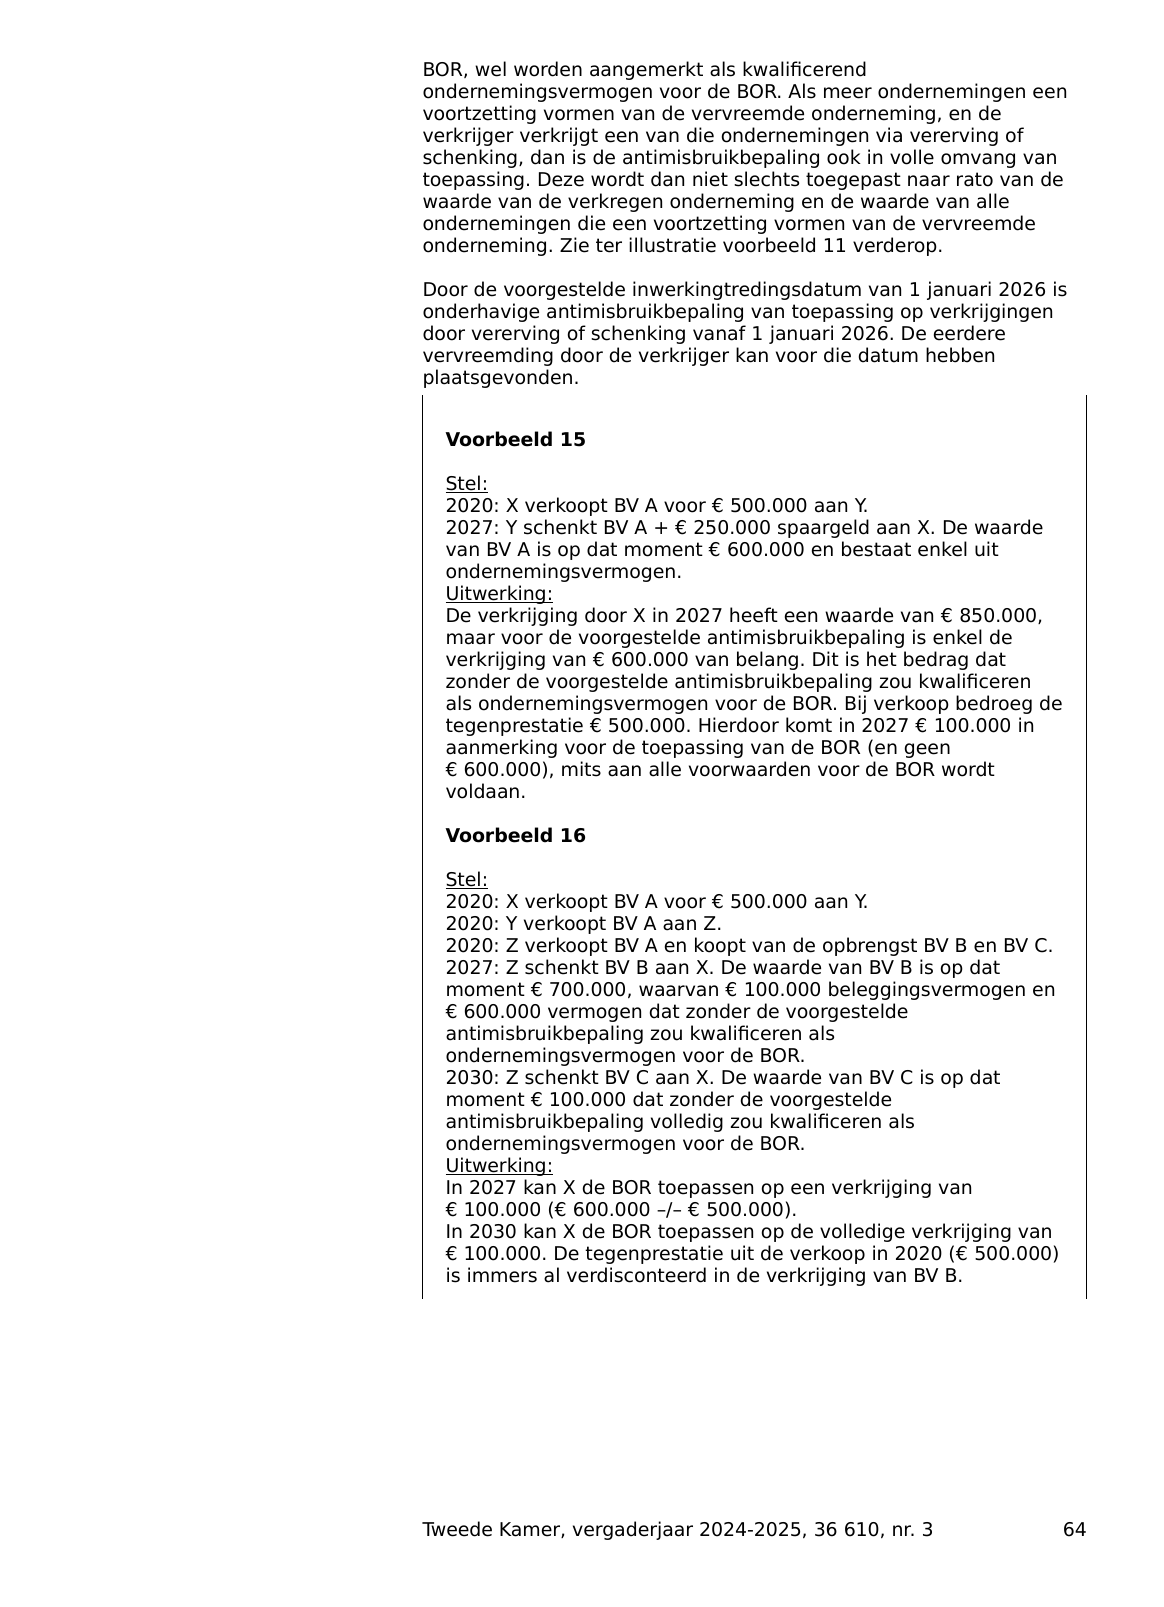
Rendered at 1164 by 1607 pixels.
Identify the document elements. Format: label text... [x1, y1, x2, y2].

text BOR, wel worden aangemerkt als kwalificerend ondernemingsvermogen voor de BOR. Als meer ondernemingen een voortzetting vormen van de vervreemde onderneming, en de verkrijger verkrijgt een van die ondernemingen via vererving of schenking, dan is de antimisbruikbepaling ook in volle omvang van toepassing. Deze wordt dan niet slechts toegepast naar rato van de waarde van de verkregen onderneming en de waarde van alle ondernemingen die een voortzetting vormen van de vervreemde onderneming. Zie ter illustratie voorbeeld 11 verderop. [422, 59, 1087, 257]
text Door de voorgestelde inwerkingtredingsdatum van 1 januari 2026 is onderhavige antimisbruikbepaling van toepassing op verkrijgingen door vererving of schenking vanaf 1 januari 2026. De eerdere vervreemding door de verkrijger kan voor die datum hebben plaatsgevonden. [422, 279, 1087, 389]
table_header Voorbeeld 15 Stel: 2020: X verkoopt BV A voor € 500.000 aan Y. 2027: Y schenkt BV A + € 250.000 spaargeld aan X. De waarde van BV A is op dat moment € 600.000 en bestaat enkel uit ondernemingsvermogen. Uitwerking: De verkrijging door X in 2027 heeft een waarde van € 850.000, maar voor de voorgestelde antimisbruikbepaling is enkel de verkrijging van € 600.000 van belang. Dit is het bedrag dat zonder de voorgestelde antimisbruikbepaling zou kwalificeren als ondernemingsvermogen voor de BOR. Bij verkoop bedroeg de tegenprestatie € 500.000. Hierdoor komt in 2027 € 100.000 in aanmerking voor de toepassing van de BOR (en geen € 600.000), mits aan alle voorwaarden voor de BOR wordt voldaan. Voorbeeld 16 Stel: 2020: X verkoopt BV A voor € 500.000 aan Y. 2020: Y verkoopt BV A aan Z. 2020: Z verkoopt BV A en koopt van de opbrengst BV B en BV C. 2027: Z schenkt BV B aan X. De waarde van BV B is op dat moment € 700.000, waarvan € 100.000 beleggingsvermogen en € 600.000 vermogen dat zonder de voorgestelde antimisbruikbepaling zou kwalificeren als ondernemingsvermogen voor de BOR. 2030: Z schenkt BV C aan X. De waarde van BV C is op dat moment € 100.000 dat zonder de voorgestelde antimisbruikbepaling volledig zou kwalificeren als ondernemingsvermogen voor de BOR. Uitwerking: In 2027 kan X de BOR toepassen op een verkrijging van € 100.000 (€ 600.000 –/– € 500.000). In 2030 kan X de BOR toepassen op de volledige verkrijging van € 100.000. De tegenprestatie uit de verkoop in 2020 (€ 500.000) is immers al verdisconteerd in de verkrijging van BV B. [423, 395, 1086, 1298]
